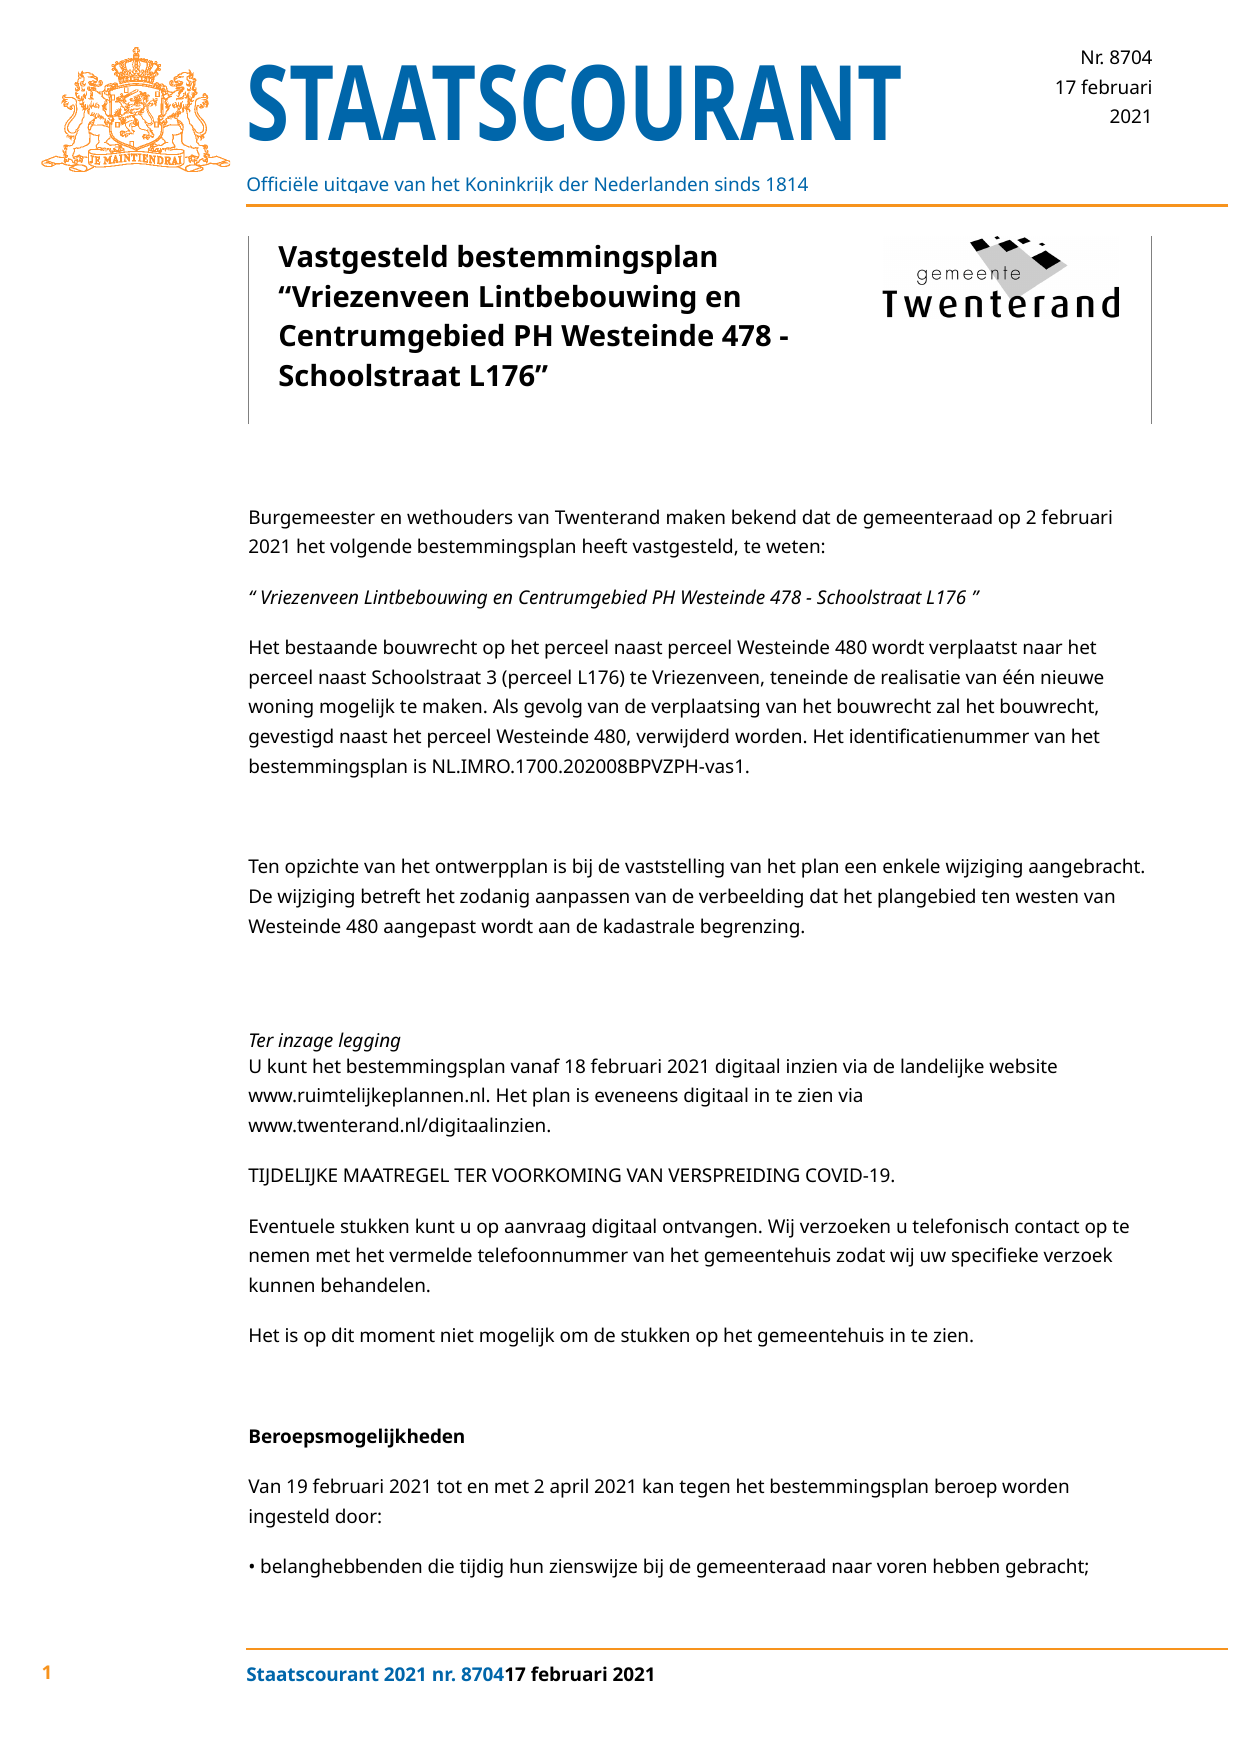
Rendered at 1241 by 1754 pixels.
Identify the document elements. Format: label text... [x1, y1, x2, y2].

text Eventuele stukken kunt u op aanvraag digitaal ontvangen. Wij verzoeken u telefonisch contact op te nemen met het vermelde telefoonnummer van het gemeentehuis zodat wij uw specifieke verzoek kunnen behandelen. [248, 1213, 1152, 1298]
text Burgemeester en wethouders van Twenterand maken bekend dat de gemeenteraad op 2 februari 2021 het volgende bestemmingsplan heeft vastgesteld, te weten: [248, 504, 1152, 559]
picture [882, 236, 1119, 319]
text Ten opzichte van het ontwerpplan is bij de vaststelling van het plan een enkele wijziging aangebracht. De wijziging betreft het zodanig aanpassen van de verbeelding dat het plangebied ten westen van Westeinde 480 aangepast wordt aan de kadastrale begrenzing. [248, 854, 1152, 938]
text Van 19 februari 2021 tot en met 2 april 2021 kan tegen het bestemmingsplan beroep worden ingesteld door: [248, 1474, 1152, 1529]
text Het bestaande bouwrecht op het perceel naast perceel Westeinde 480 wordt verplaatst naar het perceel naast Schoolstraat 3 (perceel L176) te Vriezenveen, teneinde de realisatie van één nieuwe woning mogelijk te maken. Als gevolg van de verplaatsing van het bouwrecht zal het bouwrecht, gevestigd naast het perceel Westeinde 480, verwijderd worden. Het identificatienummer van het bestemmingsplan is NL.IMRO.1700.202008BPVZPH-vas1. [248, 634, 1152, 778]
text Ter inzage legging [248, 1027, 1152, 1053]
text Het is op dit moment niet mogelijk om de stukken op het gemeentehuis in te zien. [248, 1322, 1152, 1348]
table_header [850, 236, 1151, 424]
text U kunt het bestemmingsplan vanaf 18 februari 2021 digitaal inzien via de landelijke website www.ruimtelijkeplannen.nl. Het plan is eveneens digitaal in te zien via www.twenterand.nl/digitaalinzien. [248, 1053, 1152, 1138]
picture [41, 47, 231, 172]
text Beroepsmogelijkheden [248, 1423, 1152, 1449]
text TIJDELIJKE MAATREGEL TER VOORKOMING VAN VERSPREIDING COVID-19. [248, 1162, 1152, 1188]
text “ Vriezenveen Lintbebouwing en Centrumgebied PH Westeinde 478 - Schoolstraat L176 ” [248, 584, 1152, 610]
table_header Vastgesteld bestemmingsplan “Vriezenveen Lintbebouwing en Centrumgebied PH Westeinde 478 - Schoolstraat L176” [249, 236, 850, 424]
text • belanghebbenden die tijdig hun zienswijze bij de gemeenteraad naar voren hebben gebracht; [248, 1554, 1152, 1579]
